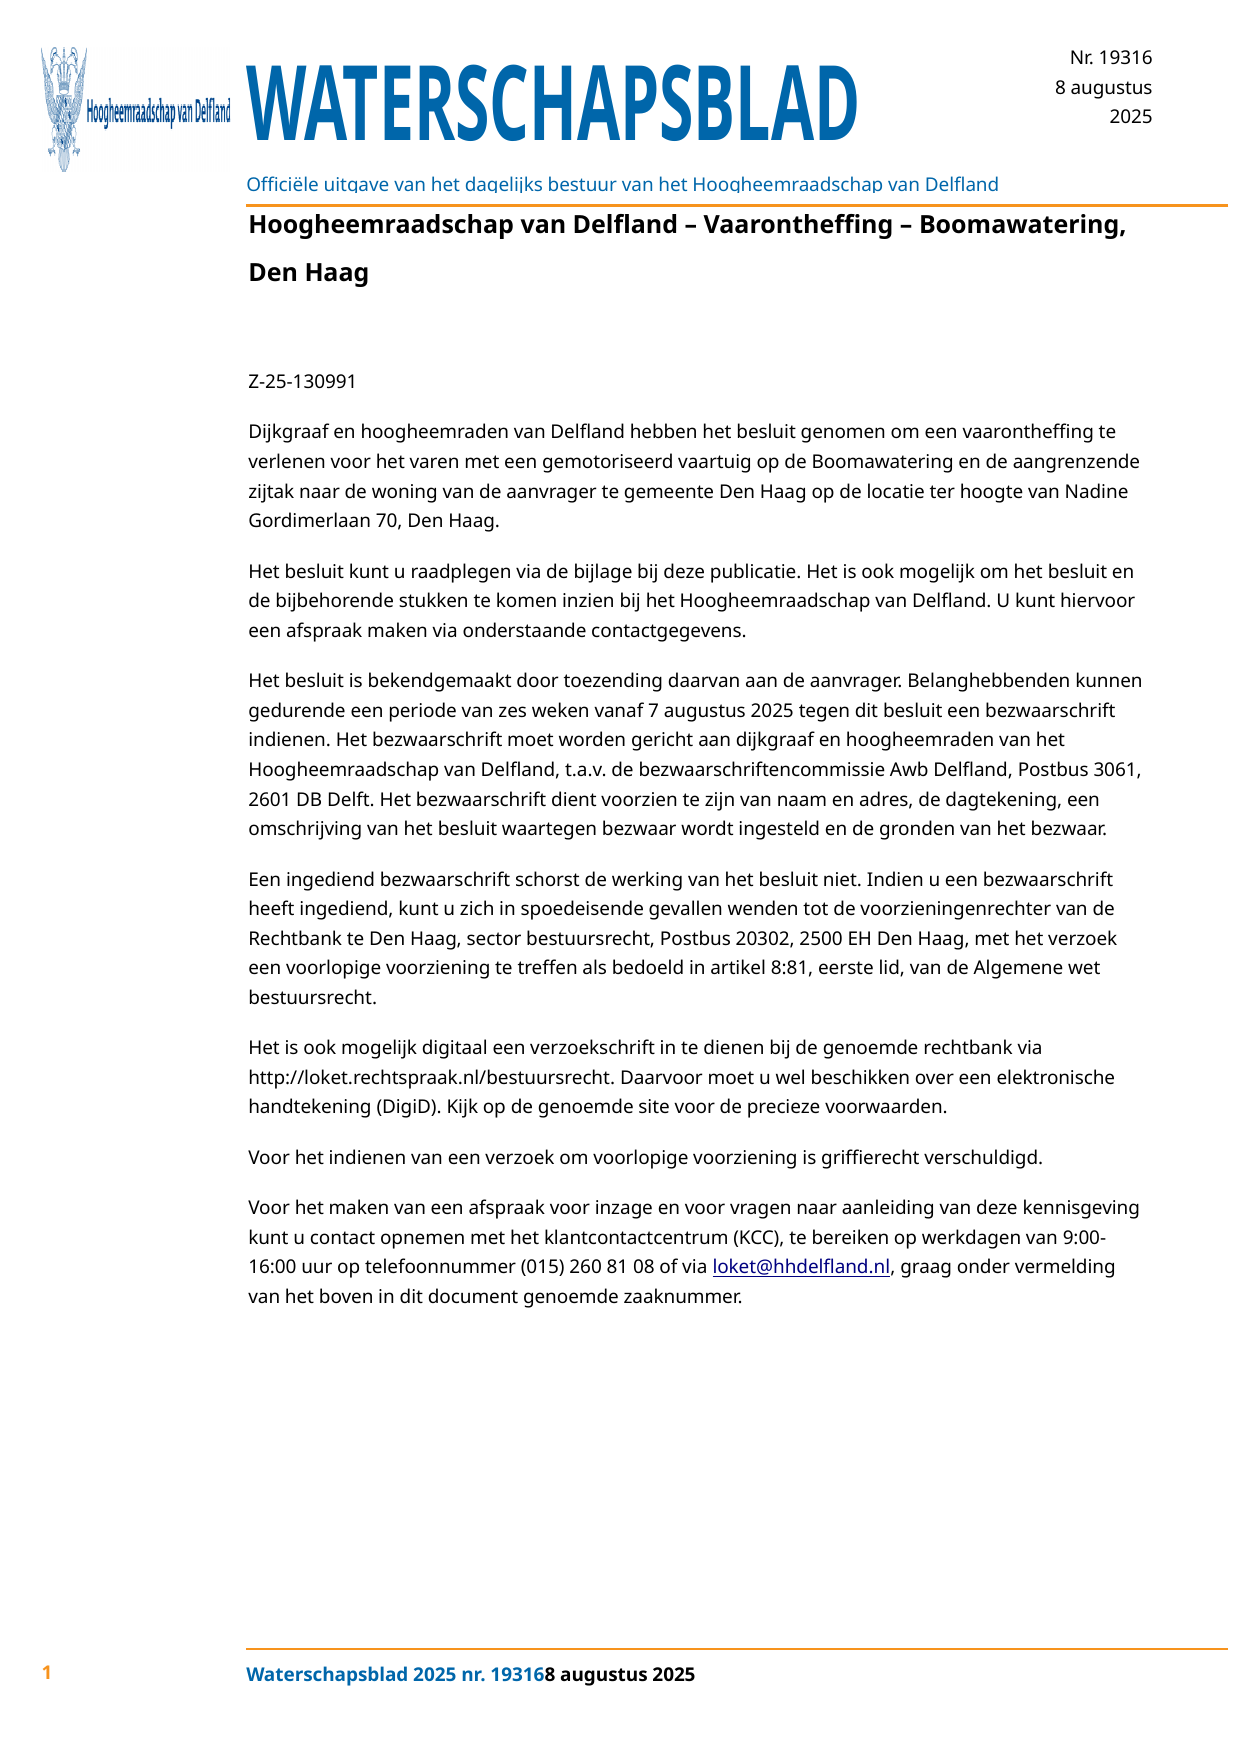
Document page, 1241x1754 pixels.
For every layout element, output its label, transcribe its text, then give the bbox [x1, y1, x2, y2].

text Hoogheemraadschap van Delfland – Vaarontheffing – Boomawatering, Den Haag [248, 207, 1152, 288]
picture [41, 47, 231, 172]
text Voor het indienen van een verzoek om voorlopige voorziening is griffierecht verschuldigd. [248, 1144, 1152, 1170]
text Voor het maken van een afspraak voor inzage en voor vragen naar aanleiding van deze kennisgeving kunt u contact opnemen met het klantcontactcentrum (KCC), te bereiken op werkdagen van 9:00-16:00 uur op telefoonnummer (015) 260 81 08 of via loket@hhdelfland.nl, graag onder vermelding van het boven in dit document genoemde zaaknummer. [248, 1194, 1152, 1309]
text Het besluit is bekendgemaakt door toezending daarvan aan de aanvrager. Belanghebbenden kunnen gedurende een periode van zes weken vanaf 7 augustus 2025 tegen dit besluit een bezwaarschrift indienen. Het bezwaarschrift moet worden gericht aan dijkgraaf en hoogheemraden van het Hoogheemraadschap van Delfland, t.a.v. de bezwaarschriftencommissie Awb Delfland, Postbus 3061, 2601 DB Delft. Het bezwaarschrift dient voorzien te zijn van naam en adres, de dagtekening, een omschrijving van het besluit waartegen bezwaar wordt ingesteld en de gronden van het bezwaar. [248, 667, 1152, 841]
text Het besluit kunt u raadplegen via de bijlage bij deze publicatie. Het is ook mogelijk om het besluit en de bijbehorende stukken te komen inzien bij het Hoogheemraadschap van Delfland. U kunt hiervoor een afspraak maken via onderstaande contactgegevens. [248, 558, 1152, 643]
text Z-25-130991 [248, 368, 1152, 394]
text Dijkgraaf en hoogheemraden van Delfland hebben het besluit genomen om een vaarontheffing te verlenen voor het varen met een gemotoriseerd vaartuig op de Boomawatering en de aangrenzende zijtak naar de woning van de aanvrager te gemeente Den Haag op de locatie ter hoogte van Nadine Gordimerlaan 70, Den Haag. [248, 419, 1152, 533]
text Het is ook mogelijk digitaal een verzoekschrift in te dienen bij de genoemde rechtbank via http://loket.rechtspraak.nl/bestuursrecht. Daarvoor moet u wel beschikken over een elektronische handtekening (DigiD). Kijk op de genoemde site voor de precieze voorwaarden. [248, 1034, 1152, 1119]
text Een ingediend bezwaarschrift schorst de werking van het besluit niet. Indien u een bezwaarschrift heeft ingediend, kunt u zich in spoedeisende gevallen wenden tot de voorzieningenrechter van de Rechtbank te Den Haag, sector bestuursrecht, Postbus 20302, 2500 EH Den Haag, met het verzoek een voorlopige voorziening te treffen als bedoeld in artikel 8:81, eerste lid, van de Algemene wet bestuursrecht. [248, 866, 1152, 1010]
